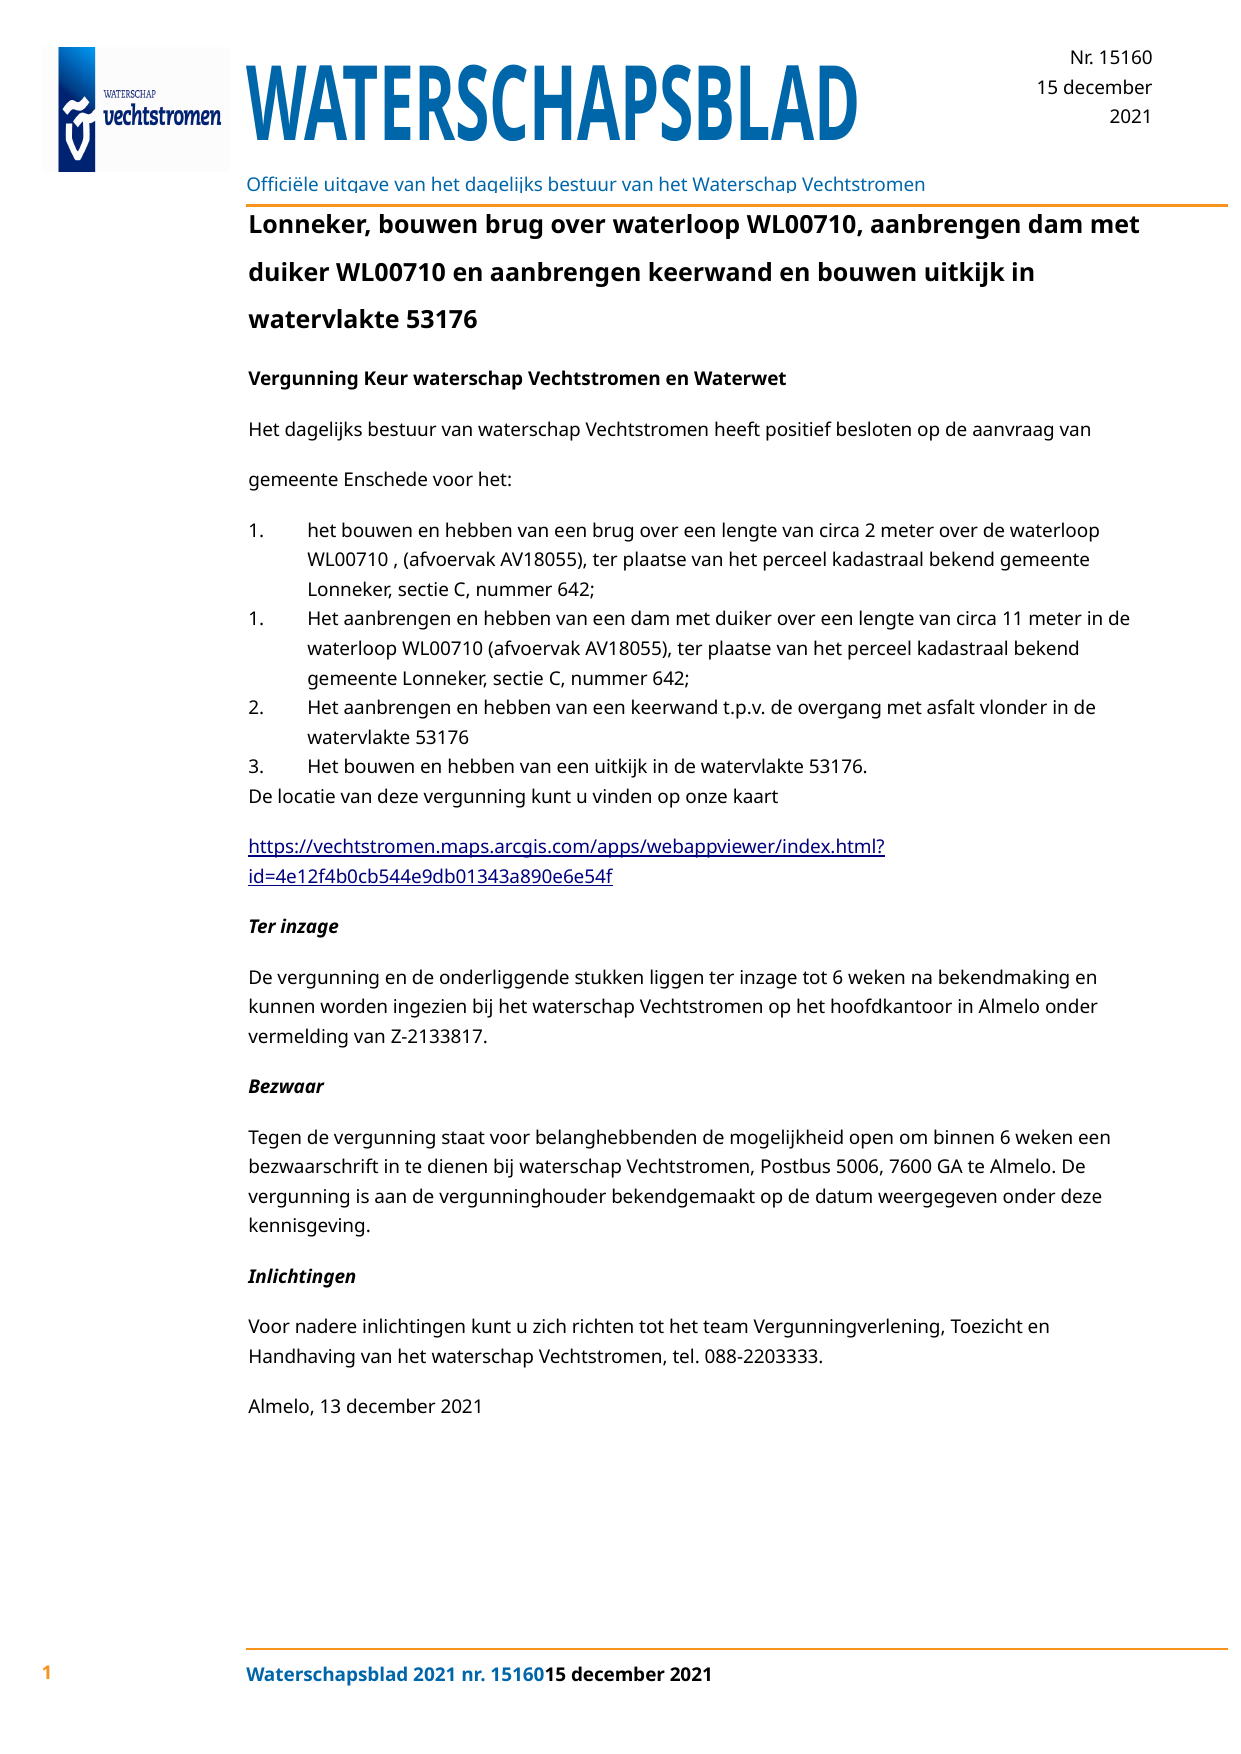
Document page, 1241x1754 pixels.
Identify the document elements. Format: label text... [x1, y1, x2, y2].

text gemeente Enschede voor het: [248, 466, 1152, 492]
text Bezwaar [248, 1073, 1152, 1099]
text Tegen de vergunning staat voor belanghebbenden de mogelijkheid open om binnen 6 weken een bezwaarschrift in te dienen bij waterschap Vechtstromen, Postbus 5006, 7600 GA te Almelo. De vergunning is aan de vergunninghouder bekendgemaakt op de datum weergegeven onder deze kennisgeving. [248, 1124, 1152, 1238]
text Lonneker, bouwen brug over waterloop WL00710, aanbrengen dam met duiker WL00710 en aanbrengen keerwand en bouwen uitkijk in watervlakte 53176 [248, 207, 1152, 336]
list Het bouwen en hebben van een uitkijk in de watervlakte 53176. [248, 753, 1152, 779]
text https://vechtstromen.maps.arcgis.com/apps/webappviewer/index.html?id=4e12f4b0cb544e9db01343a890e6e54f [248, 833, 1152, 889]
text Vergunning Keur waterschap Vechtstromen en Waterwet [248, 366, 1152, 391]
list Het aanbrengen en hebben van een dam met duiker over een lengte van circa 11 meter in de waterloop WL00710 (afvoervak AV18055), ter plaatse van het perceel kadastraal bekend gemeente Lonneker, sectie C, nummer 642; [248, 606, 1152, 690]
list Het aanbrengen en hebben van een keerwand t.p.v. de overgang met asfalt vlonder in de watervlakte 53176 [248, 694, 1152, 749]
text De vergunning en de onderliggende stukken liggen ter inzage tot 6 weken na bekendmaking en kunnen worden ingezien bij het waterschap Vechtstromen op het hoofdkantoor in Almelo onder vermelding van Z-2133817. [248, 964, 1152, 1049]
text Inlichtingen [248, 1263, 1152, 1289]
text Voor nadere inlichtingen kunt u zich richten tot het team Vergunningverlening, Toezicht en Handhaving van het waterschap Vechtstromen, tel. 088-2203333. [248, 1313, 1152, 1369]
list het bouwen en hebben van een brug over een lengte van circa 2 meter over de waterloop WL00710 , (afvoervak AV18055), ter plaatse van het perceel kadastraal bekend gemeente Lonneker, sectie C, nummer 642; [248, 517, 1152, 602]
text De locatie van deze vergunning kunt u vinden op onze kaart [248, 783, 1152, 809]
text Het dagelijks bestuur van waterschap Vechtstromen heeft positief besloten op de aanvraag van [248, 416, 1152, 442]
text Ter inzage [248, 913, 1152, 939]
text Almelo, 13 december 2021 [248, 1393, 1152, 1419]
picture [41, 47, 231, 172]
